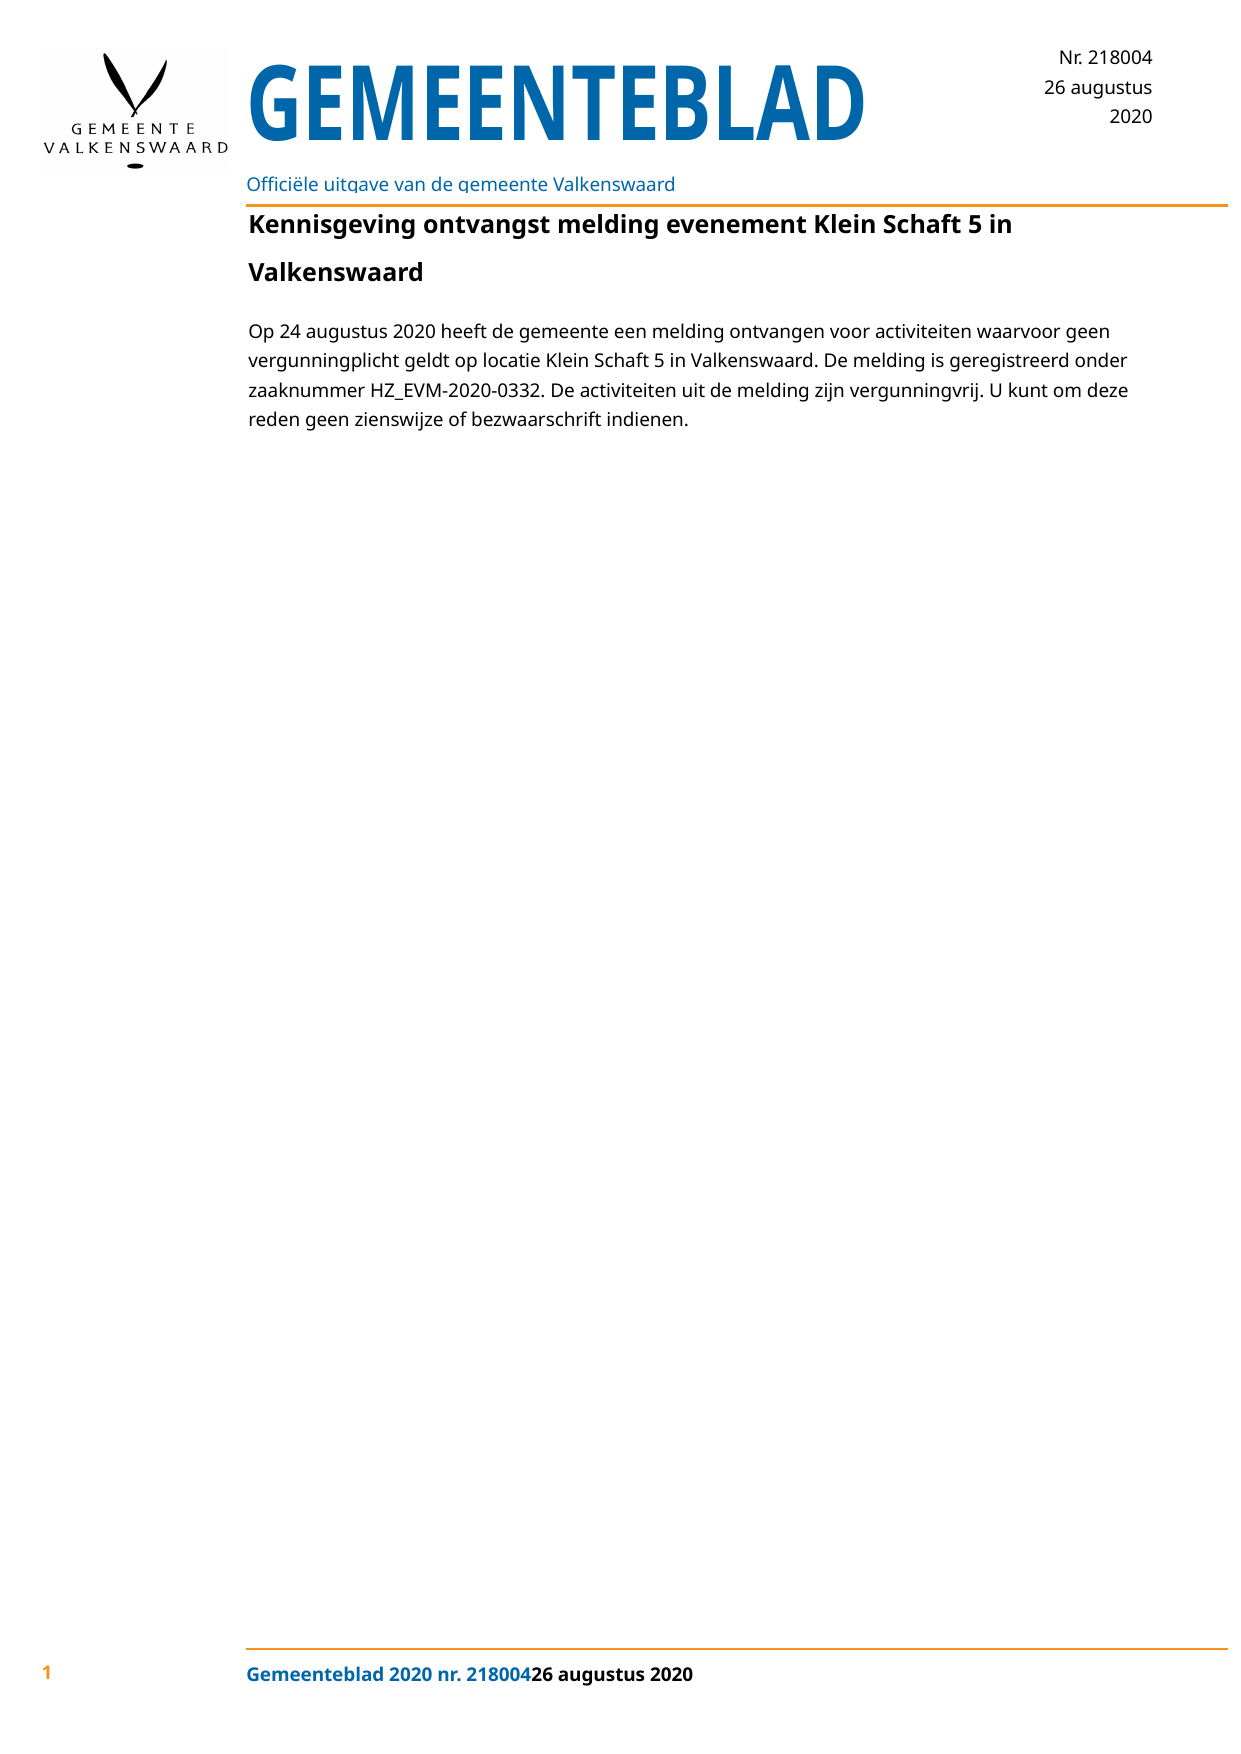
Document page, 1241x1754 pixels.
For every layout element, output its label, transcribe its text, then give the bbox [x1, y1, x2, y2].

picture [41, 47, 231, 172]
text Kennisgeving ontvangst melding evenement Klein Schaft 5 in Valkenswaard [248, 207, 1152, 288]
text Op 24 augustus 2020 heeft de gemeente een melding ontvangen voor activiteiten waarvoor geen vergunningplicht geldt op locatie Klein Schaft 5 in Valkenswaard. De melding is geregistreerd onder zaaknummer HZ_EVM-2020-0332. De activiteiten uit de melding zijn vergunningvrij. U kunt om deze reden geen zienswijze of bezwaarschrift indienen. [248, 318, 1152, 432]
